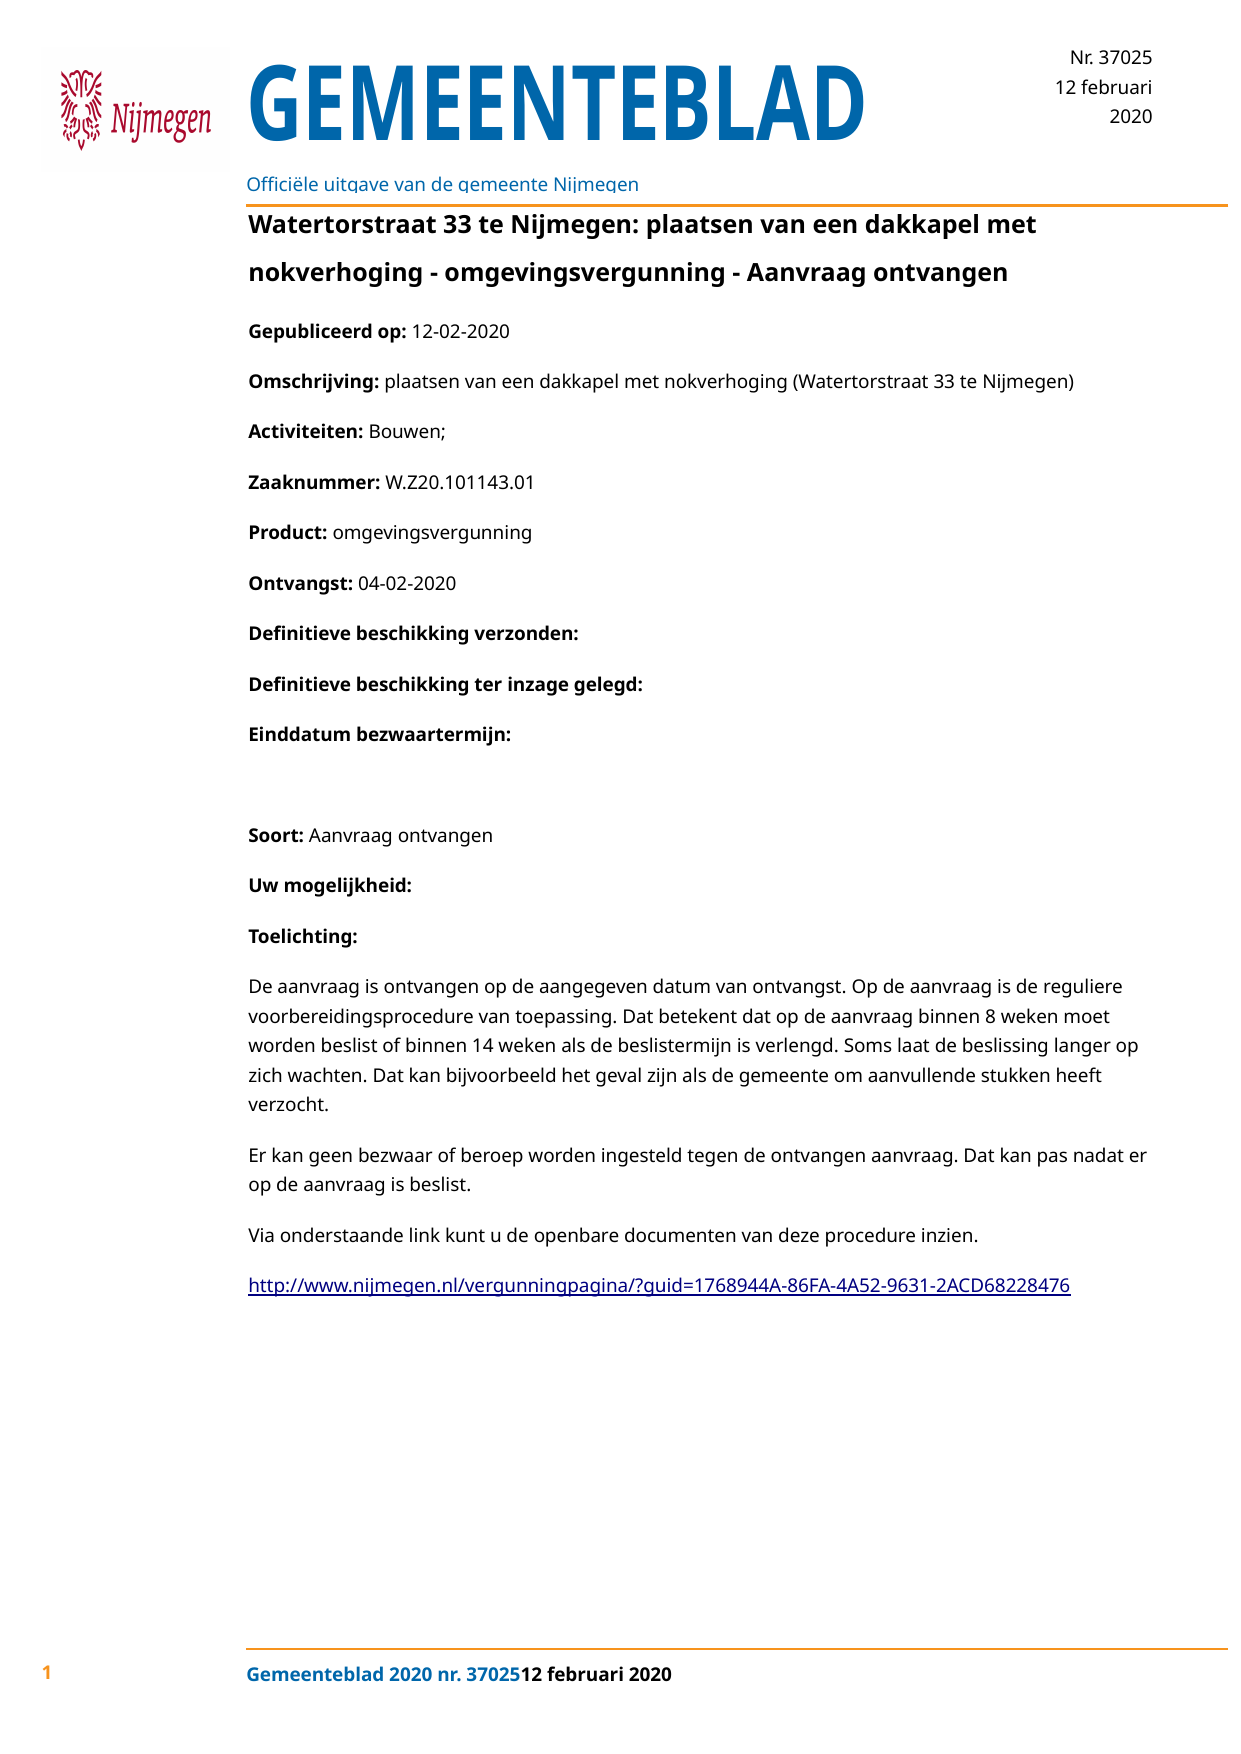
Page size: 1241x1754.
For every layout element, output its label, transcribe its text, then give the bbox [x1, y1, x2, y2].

text Product: omgevingsvergunning [248, 519, 1152, 545]
text Uw mogelijkheid: [248, 872, 1152, 898]
text Er kan geen bezwaar of beroep worden ingesteld tegen de ontvangen aanvraag. Dat kan pas nadat er op de aanvraag is beslist. [248, 1142, 1152, 1197]
text Definitieve beschikking verzonden: [248, 620, 1152, 646]
text Ontvangst: 04-02-2020 [248, 570, 1152, 596]
text Watertorstraat 33 te Nijmegen: plaatsen van een dakkapel met nokverhoging - omgevingsvergunning - Aanvraag ontvangen [248, 207, 1152, 288]
text Einddatum bezwaartermijn: [248, 721, 1152, 747]
text http://www.nijmegen.nl/vergunningpagina/?guid=1768944A-86FA-4A52-9631-2ACD68228476 [248, 1272, 1152, 1298]
text Toelichting: [248, 923, 1152, 949]
text Via onderstaande link kunt u de openbare documenten van deze procedure inzien. [248, 1222, 1152, 1248]
text Zaaknummer: W.Z20.101143.01 [248, 469, 1152, 495]
text Activiteiten: Bouwen; [248, 419, 1152, 444]
text Omschrijving: plaatsen van een dakkapel met nokverhoging (Watertorstraat 33 te Nijmegen) [248, 368, 1152, 394]
text Definitieve beschikking ter inzage gelegd: [248, 671, 1152, 697]
text Soort: Aanvraag ontvangen [248, 822, 1152, 848]
picture [41, 47, 231, 172]
text De aanvraag is ontvangen op de aangegeven datum van ontvangst. Op de aanvraag is de reguliere voorbereidingsprocedure van toepassing. Dat betekent dat op de aanvraag binnen 8 weken moet worden beslist of binnen 14 weken als de beslistermijn is verlengd. Soms laat de beslissing langer op zich wachten. Dat kan bijvoorbeeld het geval zijn als de gemeente om aanvullende stukken heeft verzocht. [248, 973, 1152, 1117]
text Gepubliceerd op: 12-02-2020 [248, 318, 1152, 344]
